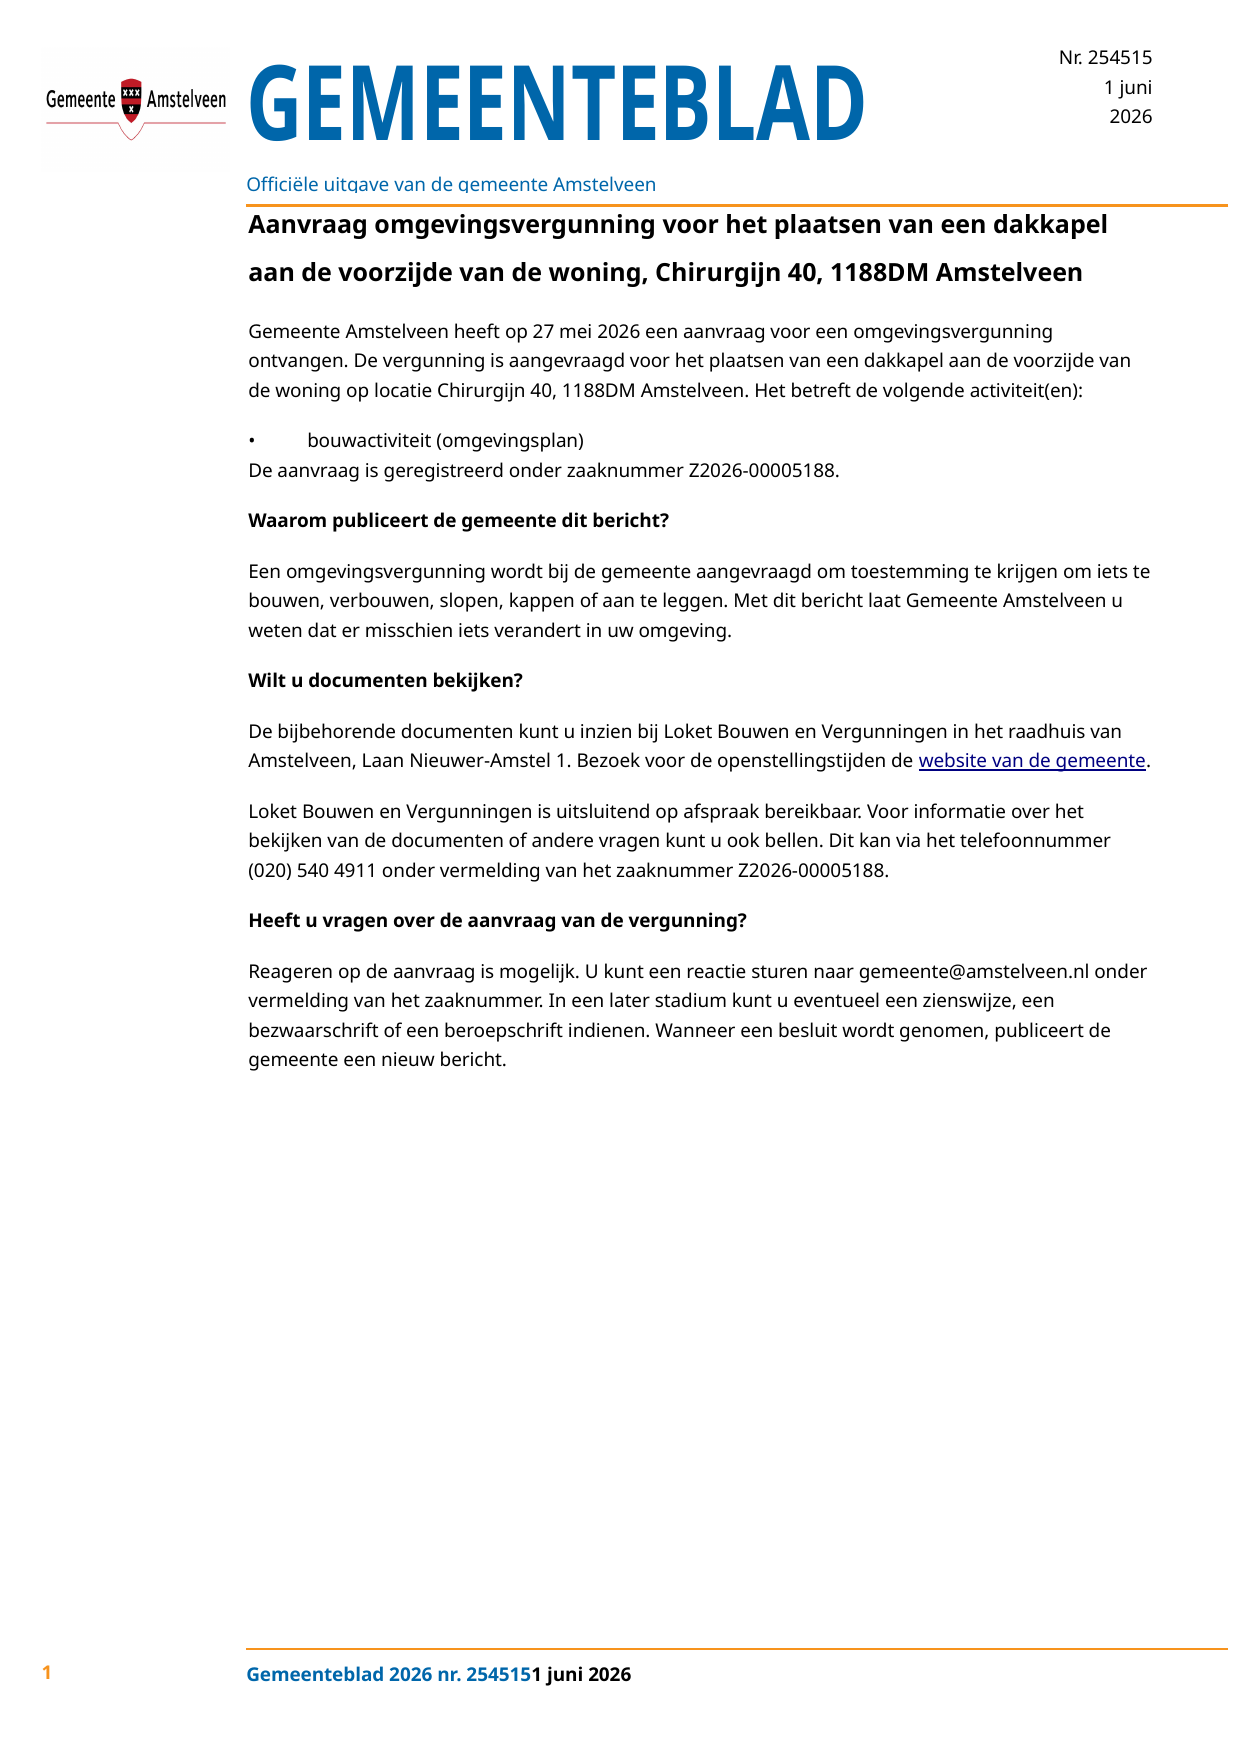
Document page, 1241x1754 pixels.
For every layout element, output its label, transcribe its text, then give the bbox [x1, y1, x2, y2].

text Reageren op de aanvraag is mogelijk. U kunt een reactie sturen naar gemeente@amstelveen.nl onder vermelding van het zaaknummer. In een later stadium kunt u eventueel een zienswijze, een bezwaarschrift of een beroepschrift indienen. Wanneer een besluit wordt genomen, publiceert de gemeente een nieuw bericht. [248, 958, 1152, 1072]
text Een omgevingsvergunning wordt bij de gemeente aangevraagd om toestemming te krijgen om iets te bouwen, verbouwen, slopen, kappen of aan te leggen. Met dit bericht laat Gemeente Amstelveen u weten dat er misschien iets verandert in uw omgeving. [248, 558, 1152, 643]
list bouwactiviteit (omgevingsplan) [248, 427, 1152, 453]
picture [41, 47, 231, 172]
text De aanvraag is geregistreerd onder zaaknummer Z2026-00005188. [248, 457, 1152, 483]
text Aanvraag omgevingsvergunning voor het plaatsen van een dakkapel aan de voorzijde van de woning, Chirurgijn 40, 1188DM Amstelveen [248, 207, 1152, 288]
text Heeft u vragen over de aanvraag van de vergunning? [248, 907, 1152, 933]
text Gemeente Amstelveen heeft op 27 mei 2026 een aanvraag voor een omgevingsvergunning ontvangen. De vergunning is aangevraagd voor het plaatsen van een dakkapel aan de voorzijde van de woning op locatie Chirurgijn 40, 1188DM Amstelveen. Het betreft de volgende activiteit(en): [248, 318, 1152, 403]
text Wilt u documenten bekijken? [248, 667, 1152, 693]
text Waarom publiceert de gemeente dit bericht? [248, 507, 1152, 533]
text Loket Bouwen en Vergunningen is uitsluitend op afspraak bereikbaar. Voor informatie over het bekijken van de documenten of andere vragen kunt u ook bellen. Dit kan via het telefoonnummer (020) 540 4911 onder vermelding van het zaaknummer Z2026-00005188. [248, 798, 1152, 883]
text De bijbehorende documenten kunt u inzien bij Loket Bouwen en Vergunningen in het raadhuis van Amstelveen, Laan Nieuwer-Amstel 1. Bezoek voor de openstellingstijden de website van de gemeente. [248, 718, 1152, 773]
